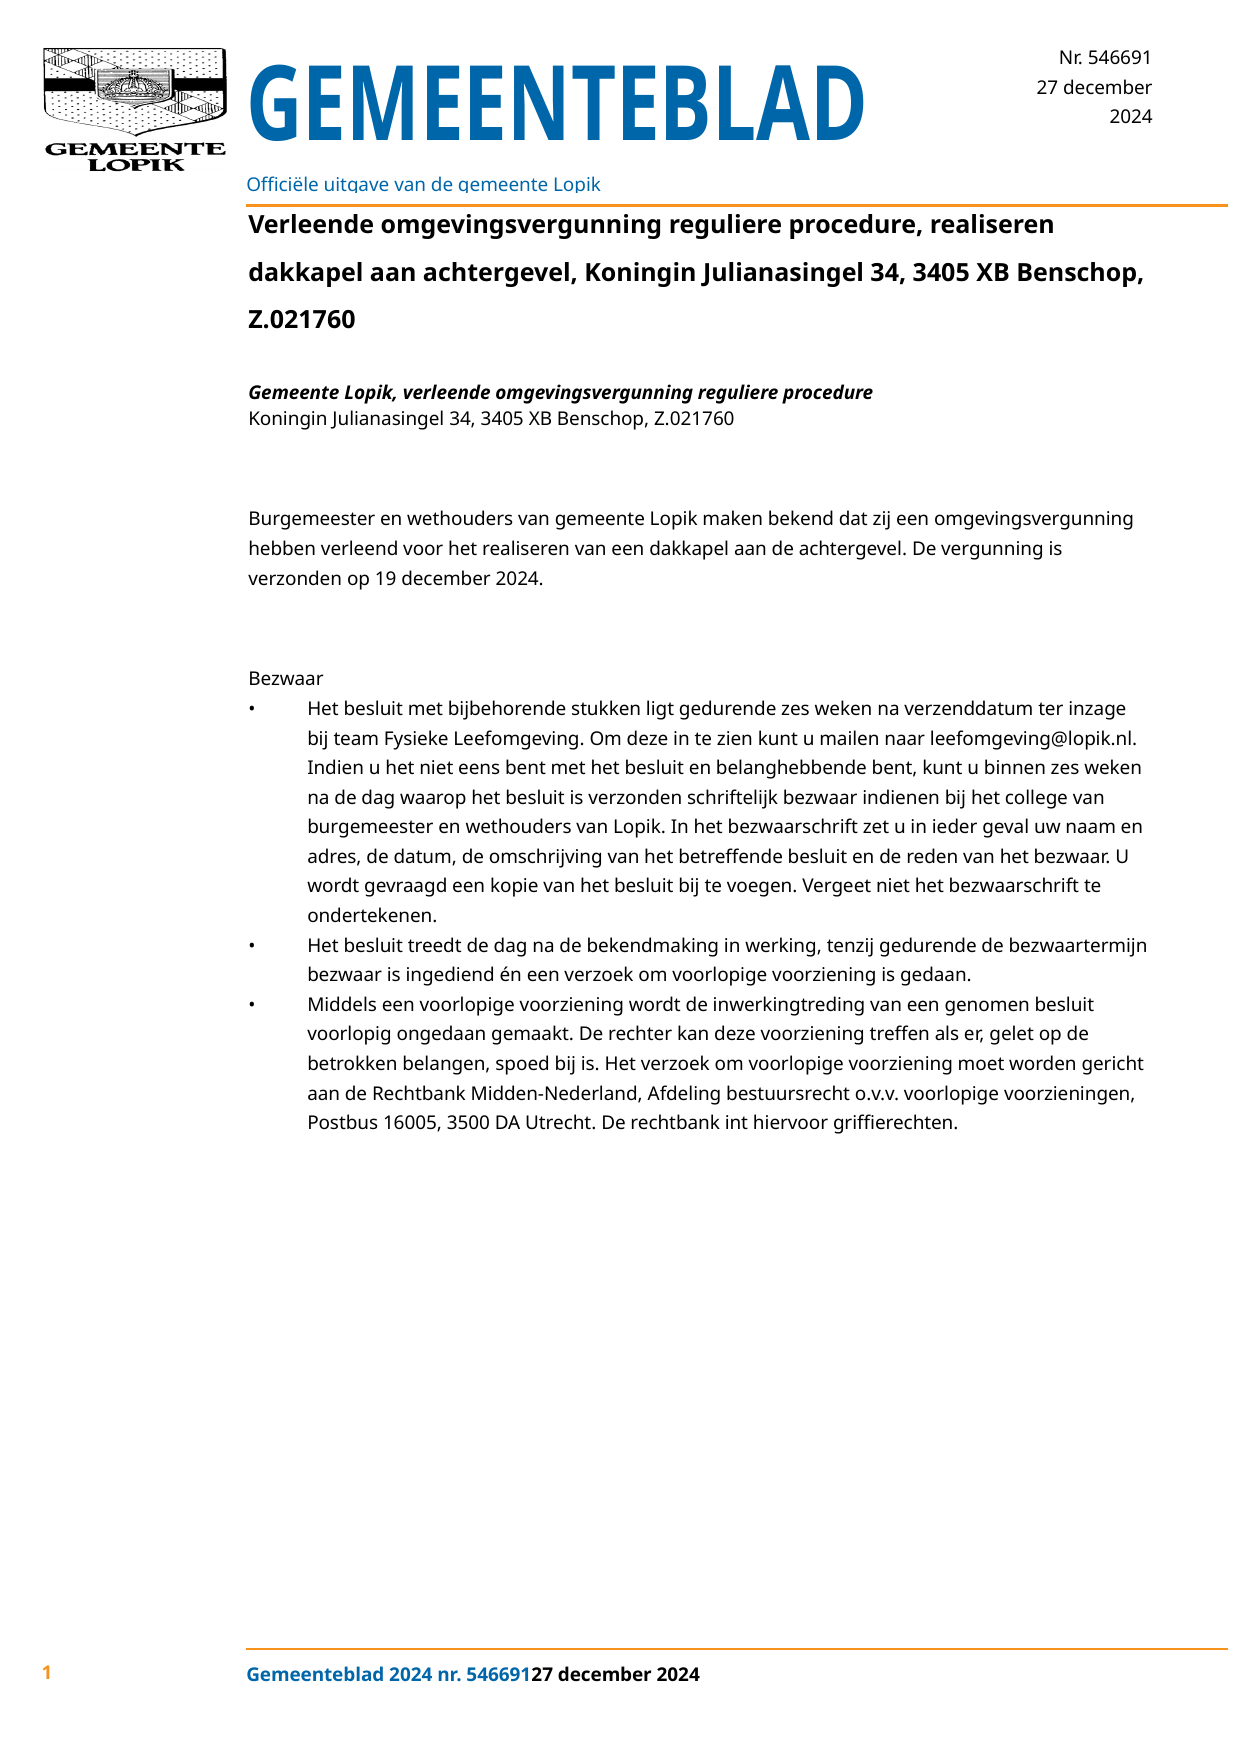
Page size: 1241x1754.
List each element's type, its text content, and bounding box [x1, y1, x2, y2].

text Koningin Julianasingel 34, 3405 XB Benschop, Z.021760 [248, 405, 1152, 431]
list Middels een voorlopige voorziening wordt de inwerkingtreding van een genomen besluit voorlopig ongedaan gemaakt. De rechter kan deze voorziening treffen als er, gelet op de betrokken belangen, spoed bij is. Het verzoek om voorlopige voorziening moet worden gericht aan de Rechtbank Midden-Nederland, Afdeling bestuursrecht o.v.v. voorlopige voorzieningen, Postbus 16005, 3500 DA Utrecht. De rechtbank int hiervoor griffierechten. [248, 991, 1152, 1135]
list Het besluit treedt de dag na de bekendmaking in werking, tenzij gedurende de bezwaartermijn bezwaar is ingediend én een verzoek om voorlopige voorziening is gedaan. [248, 932, 1152, 987]
text Bezwaar [248, 666, 1152, 691]
text Verleende omgevingsvergunning reguliere procedure, realiseren dakkapel aan achtergevel, Koningin Julianasingel 34, 3405 XB Benschop, Z.021760 [248, 207, 1152, 336]
picture [41, 47, 231, 172]
text Burgemeester en wethouders van gemeente Lopik maken bekend dat zij een omgevingsvergunning hebben verleend voor het realiseren van een dakkapel aan de achtergevel. De vergunning is verzonden op 19 december 2024. [248, 506, 1152, 591]
text Gemeente Lopik, verleende omgevingsvergunning reguliere procedure [248, 379, 1152, 405]
list Het besluit met bijbehorende stukken ligt gedurende zes weken na verzenddatum ter inzage bij team Fysieke Leefomgeving. Om deze in te zien kunt u mailen naar leefomgeving@lopik.nl. Indien u het niet eens bent met het besluit en belanghebbende bent, kunt u binnen zes weken na de dag waarop het besluit is verzonden schriftelijk bezwaar indienen bij het college van burgemeester en wethouders van Lopik. In het bezwaarschrift zet u in ieder geval uw naam en adres, de datum, de omschrijving van het betreffende besluit en de reden van het bezwaar. U wordt gevraagd een kopie van het besluit bij te voegen. Vergeet niet het bezwaarschrift te ondertekenen. [248, 695, 1152, 928]
